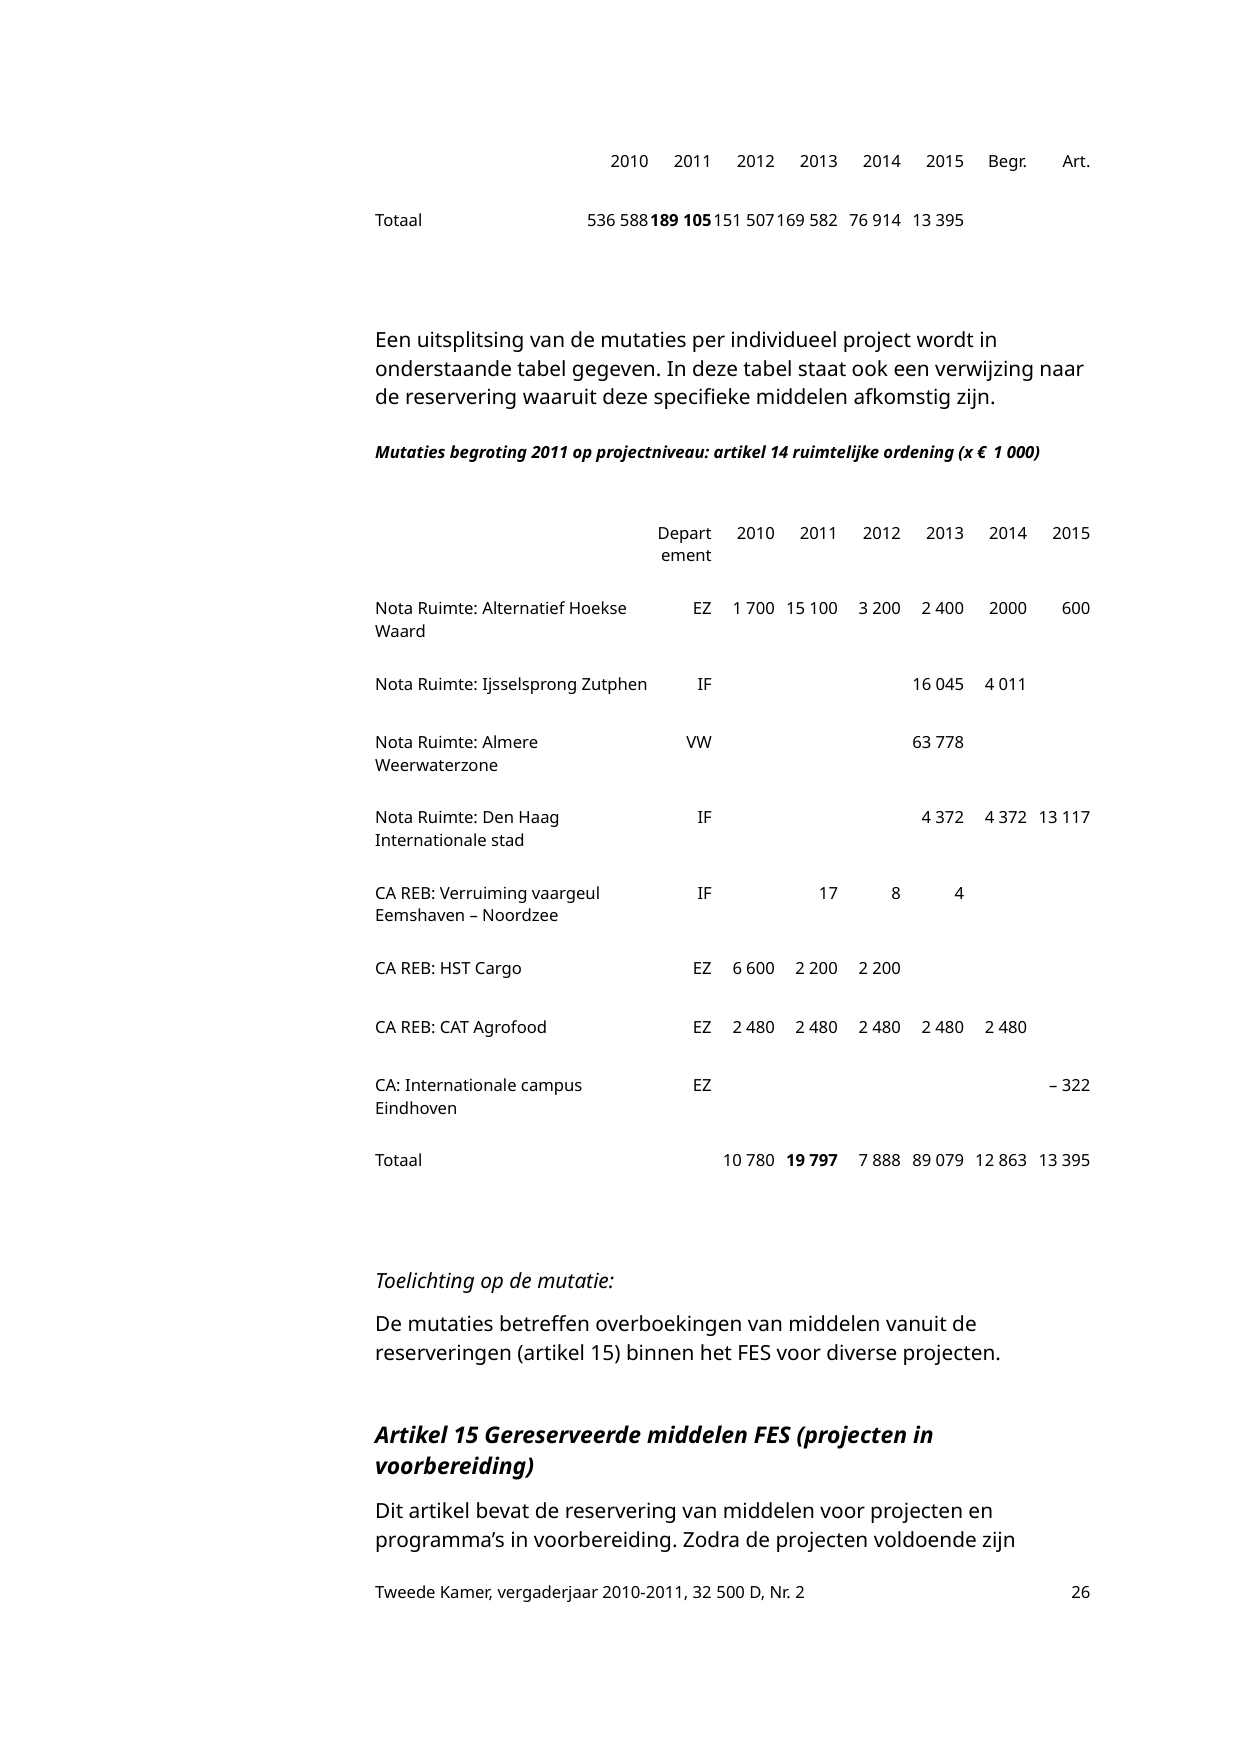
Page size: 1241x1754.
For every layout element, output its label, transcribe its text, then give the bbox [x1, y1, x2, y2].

table_cell [775, 806, 838, 881]
table_cell 2000 [964, 597, 1027, 672]
table_cell Nota Ruimte: Almere Weerwaterzone [375, 731, 648, 806]
table_cell 19 797 [775, 1149, 838, 1207]
table_header [375, 150, 585, 208]
table_cell [838, 672, 901, 731]
table_cell [838, 731, 901, 806]
table_header 2015 [901, 150, 964, 208]
table_cell 151 507 [711, 209, 774, 267]
table_header 2011 [775, 521, 838, 597]
table_cell [964, 731, 1027, 806]
table_header 2014 [838, 150, 901, 208]
table_cell [775, 731, 838, 806]
table_cell 2 480 [901, 1015, 964, 1074]
table_header Departement [648, 521, 711, 597]
table_cell [711, 806, 774, 881]
table_cell 600 [1027, 597, 1090, 672]
table_cell [775, 672, 838, 731]
table_cell [964, 209, 1027, 267]
table_header 2014 [964, 521, 1027, 597]
table_cell EZ [648, 1074, 711, 1149]
table_cell [838, 1074, 901, 1149]
table_cell [901, 1074, 964, 1149]
table_cell CA REB: CAT Agrofood [375, 1015, 648, 1074]
table_header 2010 [585, 150, 648, 208]
table_header 2012 [711, 150, 774, 208]
table_cell 2 200 [775, 957, 838, 1015]
table_cell 3 200 [838, 597, 901, 672]
table_cell 2 480 [711, 1015, 774, 1074]
table_cell 13 395 [1027, 1149, 1090, 1207]
table_cell Totaal [375, 1149, 648, 1207]
table_cell 6 600 [711, 957, 774, 1015]
table_cell 17 [775, 881, 838, 957]
table_header 2010 [711, 521, 774, 597]
table_cell [711, 672, 774, 731]
text Dit artikel bevat de reservering van middelen voor projecten en programma’s in voorbereiding. Zodra de projecten voldoende zijn [375, 1496, 1090, 1553]
table_cell [711, 881, 774, 957]
table_cell EZ [648, 597, 711, 672]
table_header 2013 [775, 150, 838, 208]
table_cell CA REB: Verruiming vaargeul Eemshaven – Noordzee [375, 881, 648, 957]
table_cell [1027, 957, 1090, 1015]
table_cell 2 400 [901, 597, 964, 672]
table_cell [648, 1149, 711, 1207]
table_cell 10 780 [711, 1149, 774, 1207]
table_cell [964, 881, 1027, 957]
table_cell [901, 957, 964, 1015]
text Een uitsplitsing van de mutaties per individueel project wordt in onderstaande tabel gegeven. In deze tabel staat ook een verwijzing naar de reservering waaruit deze specifieke middelen afkomstig zijn. [375, 325, 1090, 411]
table_cell IF [648, 881, 711, 957]
table_cell 16 045 [901, 672, 964, 731]
table_cell 1 700 [711, 597, 774, 672]
table_cell [711, 731, 774, 806]
table_cell [1027, 672, 1090, 731]
table_cell [1027, 209, 1090, 267]
table_cell [964, 1074, 1027, 1149]
table_cell 2 480 [838, 1015, 901, 1074]
table_header Art. [1027, 150, 1090, 208]
table_cell 4 011 [964, 672, 1027, 731]
table_cell 2 480 [775, 1015, 838, 1074]
subtitle Artikel 15 Gereserveerde middelen FES (projecten in voorbereiding) [375, 1419, 1090, 1481]
table_cell 7 888 [838, 1149, 901, 1207]
table_cell VW [648, 731, 711, 806]
table_cell 2 480 [964, 1015, 1027, 1074]
table_header 2013 [901, 521, 964, 597]
table_cell – 322 [1027, 1074, 1090, 1149]
table_cell [1027, 731, 1090, 806]
table_cell [838, 806, 901, 881]
table_header 2012 [838, 521, 901, 597]
table_cell 15 100 [775, 597, 838, 672]
table_cell IF [648, 806, 711, 881]
table_cell 63 778 [901, 731, 964, 806]
table_cell CA: Internationale campus Eindhoven [375, 1074, 648, 1149]
table_cell 536 588 [585, 209, 648, 267]
table_cell 13 395 [901, 209, 964, 267]
table_cell EZ [648, 1015, 711, 1074]
table_cell Nota Ruimte: Alternatief Hoekse Waard [375, 597, 648, 672]
table_header 2015 [1027, 521, 1090, 597]
table_cell Totaal [375, 209, 585, 267]
table_header [375, 521, 648, 597]
table_cell 4 372 [964, 806, 1027, 881]
table_cell 13 117 [1027, 806, 1090, 881]
table_cell [964, 957, 1027, 1015]
table_cell 76 914 [838, 209, 901, 267]
table_cell Nota Ruimte: Ijsselsprong Zutphen [375, 672, 648, 731]
table_cell [1027, 1015, 1090, 1074]
table_cell 189 105 [648, 209, 711, 267]
table_cell 169 582 [775, 209, 838, 267]
table_cell [1027, 881, 1090, 957]
table_cell IF [648, 672, 711, 731]
table_cell EZ [648, 957, 711, 1015]
text De mutaties betreffen overboekingen van middelen vanuit de reserveringen (artikel 15) binnen het FES voor diverse projecten. [375, 1309, 1090, 1366]
text Toelichting op de mutatie: [375, 1266, 1090, 1294]
table_cell [775, 1074, 838, 1149]
table_cell 2 200 [838, 957, 901, 1015]
table_cell 8 [838, 881, 901, 957]
table_cell 89 079 [901, 1149, 964, 1207]
table_cell 4 372 [901, 806, 964, 881]
table_header Begr. [964, 150, 1027, 208]
table_cell 4 [901, 881, 964, 957]
table_header 2011 [648, 150, 711, 208]
table_cell 12 863 [964, 1149, 1027, 1207]
table_cell Nota Ruimte: Den Haag Internationale stad [375, 806, 648, 881]
table_cell CA REB: HST Cargo [375, 957, 648, 1015]
table_cell [711, 1074, 774, 1149]
text Mutaties begroting 2011 op projectniveau: artikel 14 ruimtelijke ordening (x € 1 000) [375, 441, 1090, 463]
